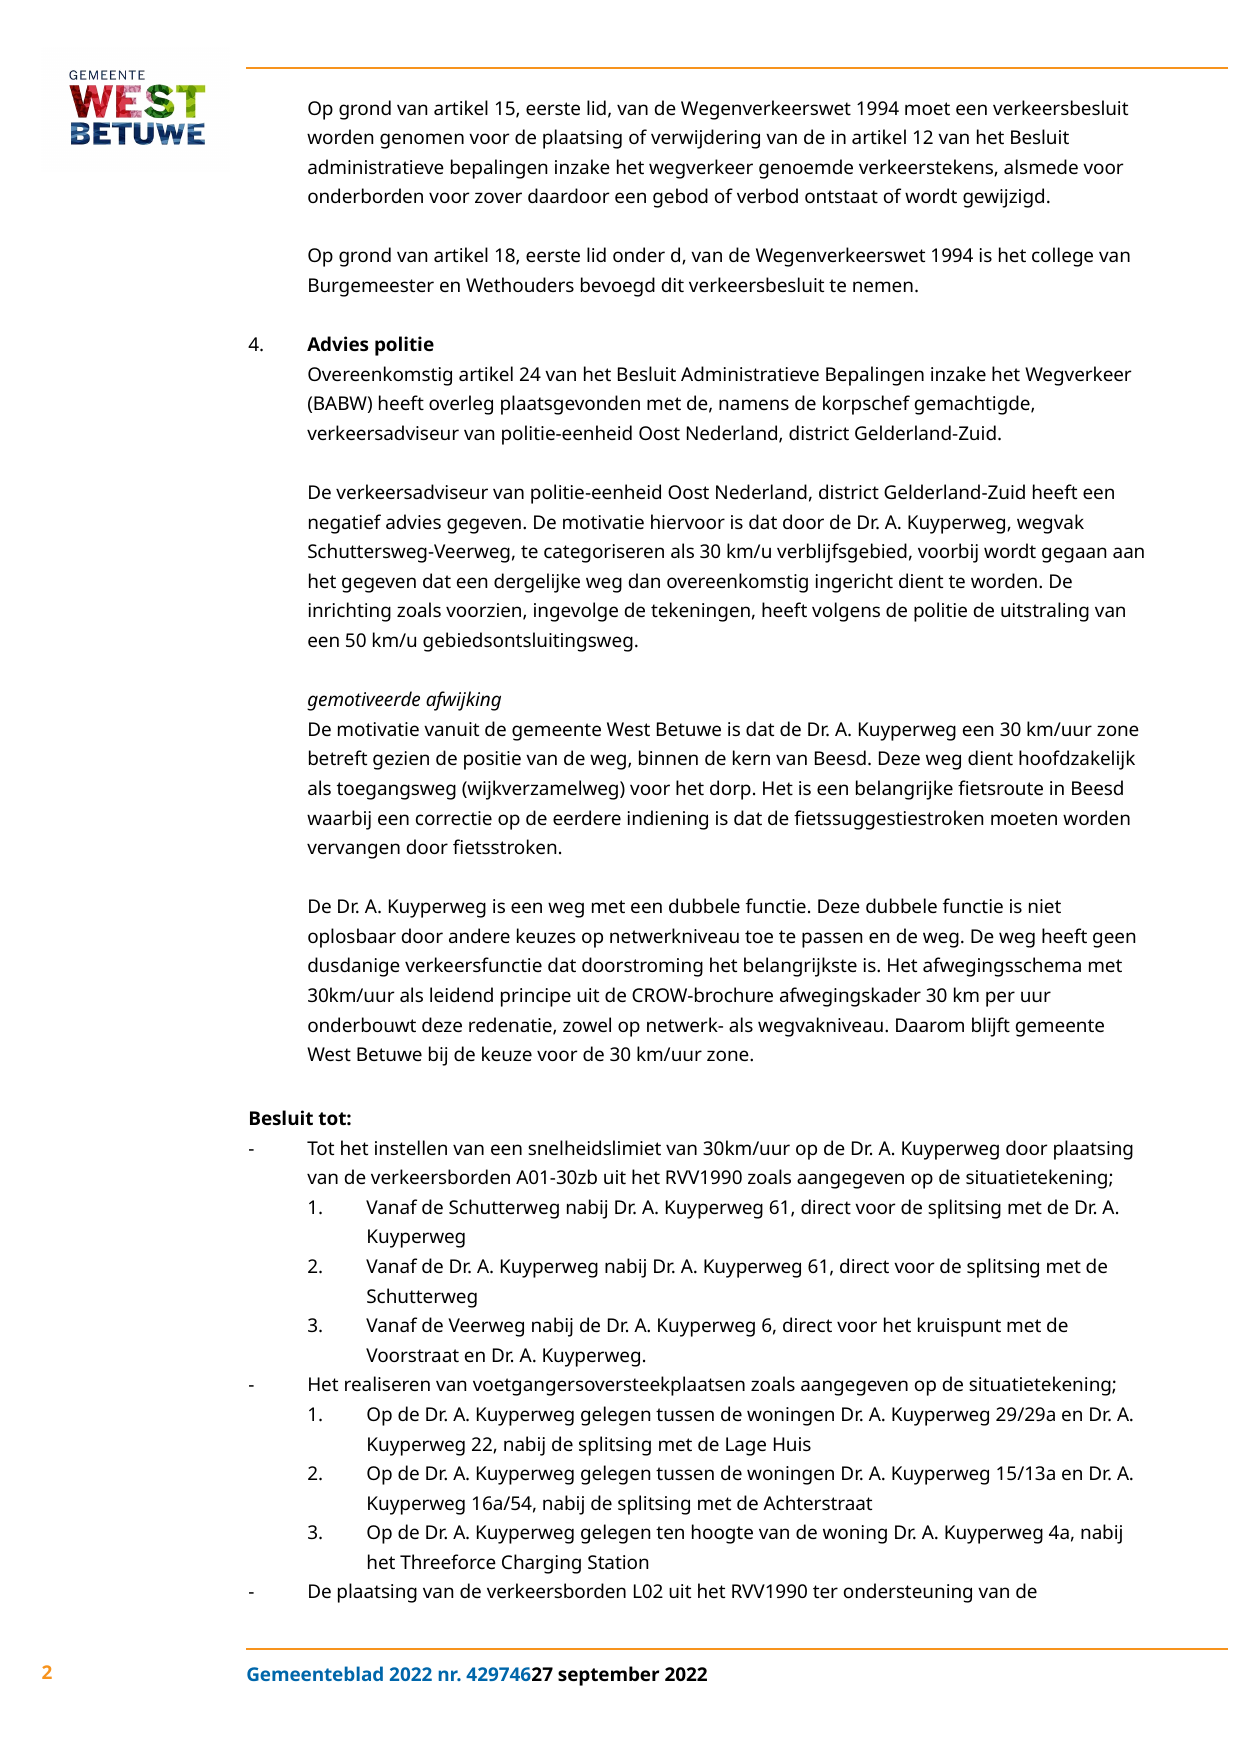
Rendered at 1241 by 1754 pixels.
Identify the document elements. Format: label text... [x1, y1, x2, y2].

list Op grond van artikel 15, eerste lid, van de Wegenverkeerswet 1994 moet een verkeersbesluit worden genomen voor de plaatsing of verwijdering van de in artikel 12 van het Besluit administratieve bepalingen inzake het wegverkeer genoemde verkeerstekens, alsmede voor onderborden voor zover daardoor een gebod of verbod ontstaat of wordt gewijzigd. [248, 95, 1152, 209]
list Op de Dr. A. Kuyperweg gelegen ten hoogte van de woning Dr. A. Kuyperweg 4a, nabij het Threeforce Charging Station [307, 1519, 1152, 1575]
list Het realiseren van voetgangersoversteekplaatsen zoals aangegeven op de situatietekening; [248, 1372, 1152, 1397]
list Vanaf de Schutterweg nabij Dr. A. Kuyperweg 61, direct voor de splitsing met de Dr. A. Kuyperweg [307, 1194, 1152, 1249]
list De plaatsing van de verkeersborden L02 uit het RVV1990 ter ondersteuning van de [248, 1579, 1152, 1604]
list Vanaf de Dr. A. Kuyperweg nabij Dr. A. Kuyperweg 61, direct voor de splitsing met de Schutterweg [307, 1253, 1152, 1309]
list De verkeersadviseur van politie-eenheid Oost Nederland, district Gelderland-Zuid heeft een negatief advies gegeven. De motivatie hiervoor is dat door de Dr. A. Kuyperweg, wegvak Schuttersweg-Veerweg, te categoriseren als 30 km/u verblijfsgebied, voorbij wordt gegaan aan het gegeven dat een dergelijke weg dan overeenkomstig ingericht dient te worden. De inrichting zoals voorzien, ingevolge de tekeningen, heeft volgens de politie de uitstraling van een 50 km/u gebiedsontsluitingsweg. [248, 479, 1152, 653]
list Advies politie [248, 331, 1152, 357]
list Overeenkomstig artikel 24 van het Besluit Administratieve Bepalingen inzake het Wegverkeer (BABW) heeft overleg plaatsgevonden met de, namens de korpschef gemachtigde, verkeersadviseur van politie-eenheid Oost Nederland, district Gelderland-Zuid. [248, 361, 1152, 446]
list Op de Dr. A. Kuyperweg gelegen tussen de woningen Dr. A. Kuyperweg 15/13a en Dr. A. Kuyperweg 16a/54, nabij de splitsing met de Achterstraat [307, 1460, 1152, 1516]
list gemotiveerde afwijking [248, 686, 1152, 712]
text Besluit tot: [248, 1105, 1152, 1131]
list Vanaf de Veerweg nabij de Dr. A. Kuyperweg 6, direct voor het kruispunt met de Voorstraat en Dr. A. Kuyperweg. [307, 1312, 1152, 1368]
picture [41, 47, 231, 172]
list De Dr. A. Kuyperweg is een weg met een dubbele functie. Deze dubbele functie is niet oplosbaar door andere keuzes op netwerkniveau toe te passen en de weg. De weg heeft geen dusdanige verkeersfunctie dat doorstroming het belangrijkste is. Het afwegingsschema met 30km/uur als leidend principe uit de CROW-brochure afwegingskader 30 km per uur onderbouwt deze redenatie, zowel op netwerk- als wegvakniveau. Daarom blijft gemeente West Betuwe bij de keuze voor de 30 km/uur zone. [248, 893, 1152, 1067]
list Op grond van artikel 18, eerste lid onder d, van de Wegenverkeerswet 1994 is het college van Burgemeester en Wethouders bevoegd dit verkeersbesluit te nemen. [248, 243, 1152, 298]
list Op de Dr. A. Kuyperweg gelegen tussen de woningen Dr. A. Kuyperweg 29/29a en Dr. A. Kuyperweg 22, nabij de splitsing met de Lage Huis [307, 1401, 1152, 1457]
list De motivatie vanuit de gemeente West Betuwe is dat de Dr. A. Kuyperweg een 30 km/uur zone betreft gezien de positie van de weg, binnen de kern van Beesd. Deze weg dient hoofdzakelijk als toegangsweg (wijkverzamelweg) voor het dorp. Het is een belangrijke fietsroute in Beesd waarbij een correctie op de eerdere indiening is dat de fietssuggestiestroken moeten worden vervangen door fietsstroken. [248, 716, 1152, 860]
list Tot het instellen van een snelheidslimiet van 30km/uur op de Dr. A. Kuyperweg door plaatsing van de verkeersborden A01-30zb uit het RVV1990 zoals aangegeven op de situatietekening; [248, 1135, 1152, 1190]
